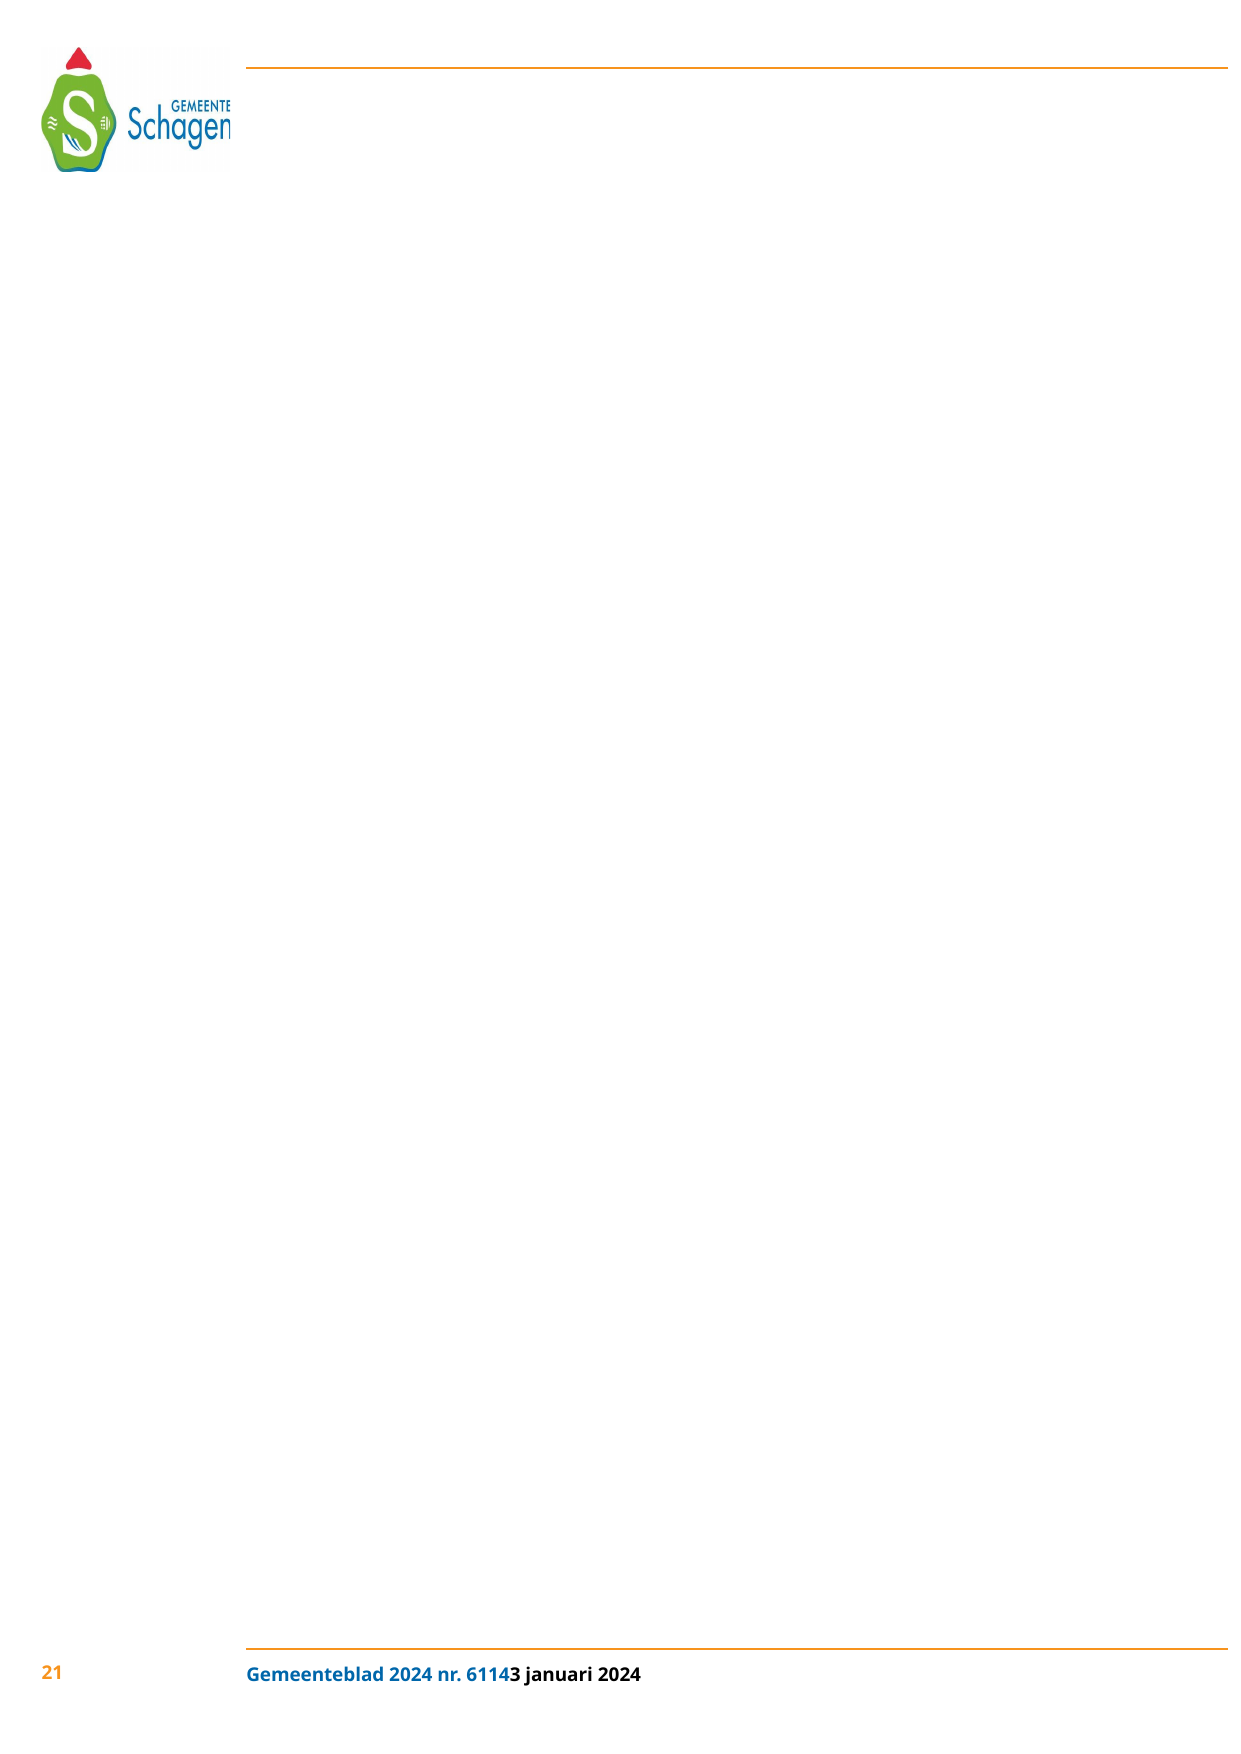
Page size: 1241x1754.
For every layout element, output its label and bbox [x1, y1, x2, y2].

picture [41, 47, 231, 172]
